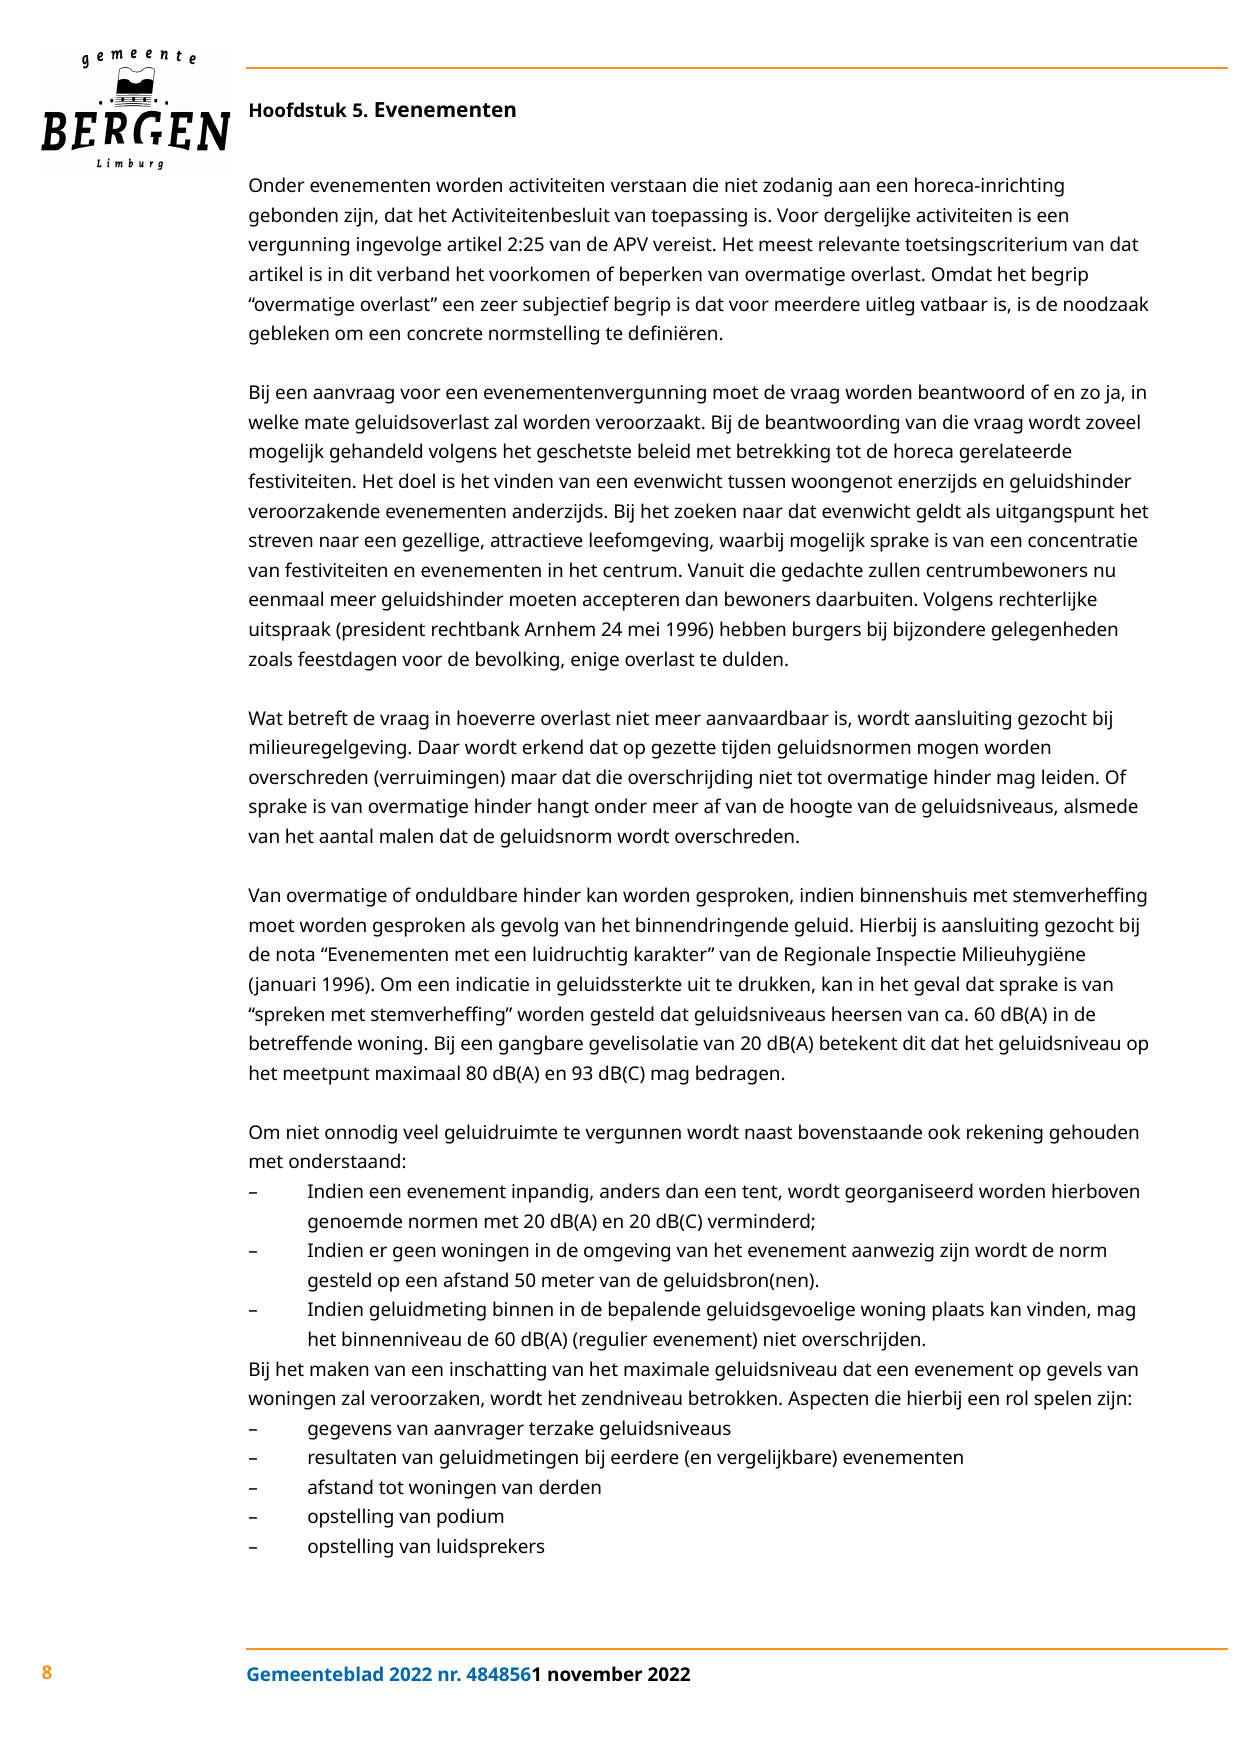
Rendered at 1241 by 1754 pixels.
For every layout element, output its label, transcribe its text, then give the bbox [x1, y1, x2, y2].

text Om niet onnodig veel geluidruimte te vergunnen wordt naast bovenstaande ook rekening gehouden met onderstaand: [248, 1119, 1152, 1174]
list opstelling van luidsprekers [248, 1533, 1152, 1559]
text Wat betreft de vraag in hoeverre overlast niet meer aanvaardbaar is, wordt aansluiting gezocht bij milieuregelgeving. Daar wordt erkend dat op gezette tijden geluidsnormen mogen worden overschreden (verruimingen) maar dat die overschrijding niet tot overmatige hinder mag leiden. Of sprake is van overmatige hinder hangt onder meer af van de hoogte van de geluidsniveaus, alsmede van het aantal malen dat de geluidsnorm wordt overschreden. [248, 705, 1152, 849]
text Bij een aanvraag voor een evenementenvergunning moet de vraag worden beantwoord of en zo ja, in welke mate geluidsoverlast zal worden veroorzaakt. Bij de beantwoording van die vraag wordt zoveel mogelijk gehandeld volgens het geschetste beleid met betrekking tot de horeca gerelateerde festiviteiten. Het doel is het vinden van een evenwicht tussen woongenot enerzijds en geluidshinder veroorzakende evenementen anderzijds. Bij het zoeken naar dat evenwicht geldt als uitgangspunt het streven naar een gezellige, attractieve leefomgeving, waarbij mogelijk sprake is van een concentratie van festiviteiten en evenementen in het centrum. Vanuit die gedachte zullen centrumbewoners nu eenmaal meer geluidshinder moeten accepteren dan bewoners daarbuiten. Volgens rechterlijke uitspraak (president rechtbank Arnhem 24 mei 1996) hebben burgers bij bijzondere gelegenheden zoals feestdagen voor de bevolking, enige overlast te dulden. [248, 379, 1152, 672]
list opstelling van podium [248, 1504, 1152, 1529]
text Bij het maken van een inschatting van het maximale geluidsniveau dat een evenement op gevels van woningen zal veroorzaken, wordt het zendniveau betrokken. Aspecten die hierbij een rol spelen zijn: [248, 1356, 1152, 1411]
text Van overmatige of onduldbare hinder kan worden gesproken, indien binnenshuis met stemverheffing moet worden gesproken als gevolg van het binnendringende geluid. Hierbij is aansluiting gezocht bij de nota “Evenementen met een luidruchtig karakter” van de Regionale Inspectie Milieuhygiëne (januari 1996). Om een indicatie in geluidssterkte uit te drukken, kan in het geval dat sprake is van “spreken met stemverheffing” worden gesteld dat geluidsniveaus heersen van ca. 60 dB(A) in de betreffende woning. Bij een gangbare gevelisolatie van 20 dB(A) betekent dit dat het geluidsniveau op het meetpunt maximaal 80 dB(A) en 93 dB(C) mag bedragen. [248, 882, 1152, 1086]
list gegevens van aanvrager terzake geluidsniveaus [248, 1415, 1152, 1441]
picture [41, 47, 231, 172]
text Onder evenementen worden activiteiten verstaan die niet zodanig aan een horeca-inrichting gebonden zijn, dat het Activiteitenbesluit van toepassing is. Voor dergelijke activiteiten is een vergunning ingevolge artikel 2:25 van de APV vereist. Het meest relevante toetsingscriterium van dat artikel is in dit verband het voorkomen of beperken van overmatige overlast. Omdat het begrip “overmatige overlast” een zeer subjectief begrip is dat voor meerdere uitleg vatbaar is, is de noodzaak gebleken om een concrete normstelling te definiëren. [248, 172, 1152, 346]
list Indien geluidmeting binnen in de bepalende geluidsgevoelige woning plaats kan vinden, mag het binnenniveau de 60 dB(A) (regulier evenement) niet overschrijden. [248, 1297, 1152, 1352]
list afstand tot woningen van derden [248, 1474, 1152, 1500]
list Indien er geen woningen in de omgeving van het evenement aanwezig zijn wordt de norm gesteld op een afstand 50 meter van de geluidsbron(nen). [248, 1237, 1152, 1293]
text Hoofdstuk 5. Evenementen [248, 95, 1152, 123]
list resultaten van geluidmetingen bij eerdere (en vergelijkbare) evenementen [248, 1444, 1152, 1470]
list Indien een evenement inpandig, anders dan een tent, wordt georganiseerd worden hierboven genoemde normen met 20 dB(A) en 20 dB(C) verminderd; [248, 1178, 1152, 1234]
